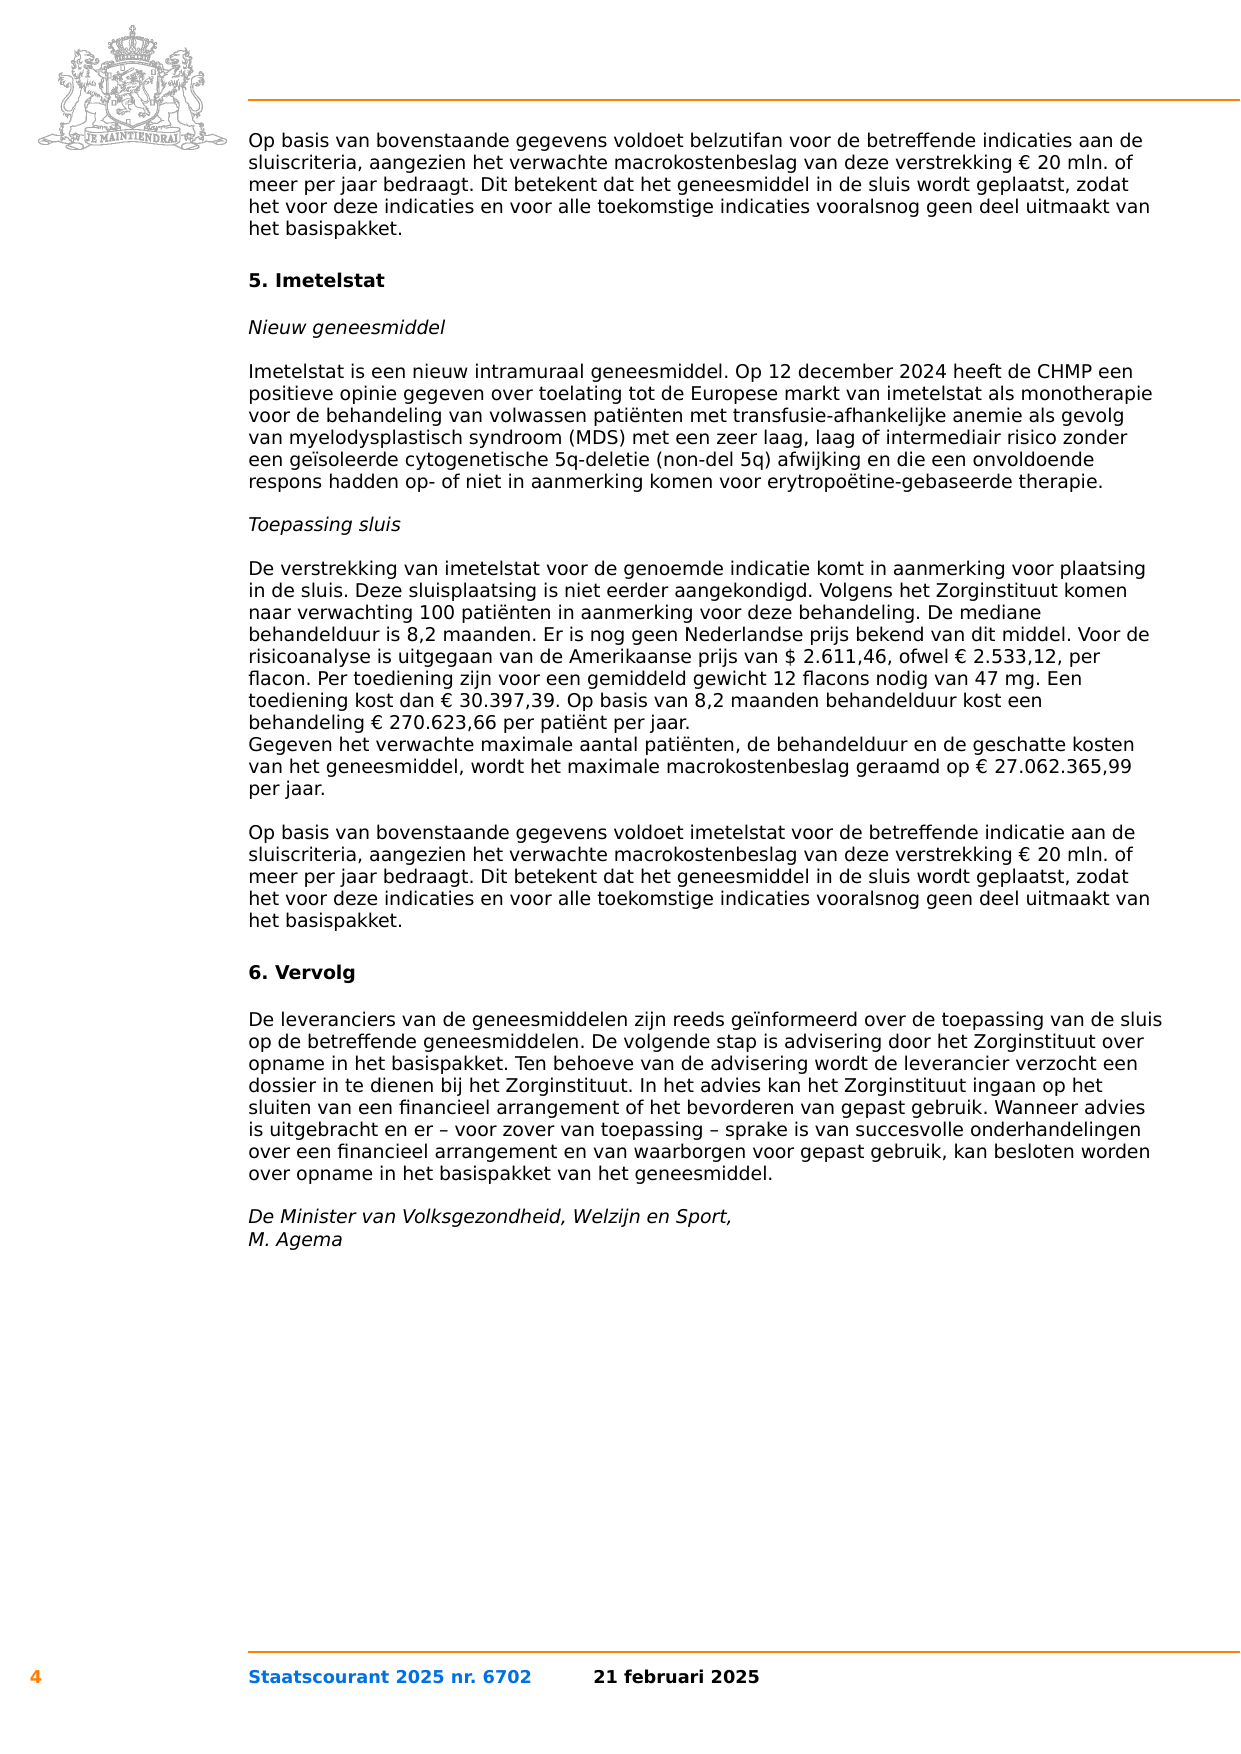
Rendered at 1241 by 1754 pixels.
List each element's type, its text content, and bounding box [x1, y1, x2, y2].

subtitle 6. Vervolg [248, 962, 1163, 984]
text De Minister van Volksgezondheid, Welzijn en Sport, M. Agema [248, 1206, 1163, 1250]
subtitle Toepassing sluis [248, 514, 1163, 536]
text Imetelstat is een nieuw intramuraal geneesmiddel. Op 12 december 2024 heeft de CHMP een positieve opinie gegeven over toelating tot de Europese markt van imetelstat als monotherapie voor de behandeling van volwassen patiënten met transfusie-afhankelijke anemie als gevolg van myelodysplastisch syndroom (MDS) met een zeer laag, laag of intermediair risico zonder een geïsoleerde cytogenetische 5q-deletie (non-del 5q) afwijking en die een onvoldoende respons hadden op- of niet in aanmerking komen voor erytropoëtine-gebaseerde therapie. [248, 361, 1163, 492]
subtitle Nieuw geneesmiddel [248, 317, 1163, 339]
text De leveranciers van de geneesmiddelen zijn reeds geïnformeerd over de toepassing van de sluis op de betreffende geneesmiddelen. De volgende stap is advisering door het Zorginstituut over opname in het basispakket. Ten behoeve van de advisering wordt de leverancier verzocht een dossier in te dienen bij het Zorginstituut. In het advies kan het Zorginstituut ingaan op het sluiten van een financieel arrangement of het bevorderen van gepast gebruik. Wanneer advies is uitgebracht en er – voor zover van toepassing – sprake is van succesvolle onderhandelingen over een financieel arrangement en van waarborgen voor gepast gebruik, kan besloten worden over opname in het basispakket van het geneesmiddel. [248, 1009, 1163, 1184]
subtitle 5. Imetelstat [248, 270, 1163, 292]
picture [38, 25, 227, 150]
text Gegeven het verwachte maximale aantal patiënten, de behandelduur en de geschatte kosten van het geneesmiddel, wordt het maximale macrokostenbeslag geraamd op € 27.062.365,99 per jaar. [248, 734, 1163, 800]
text Op basis van bovenstaande gegevens voldoet imetelstat voor de betreffende indicatie aan de sluiscriteria, aangezien het verwachte macrokostenbeslag van deze verstrekking € 20 mln. of meer per jaar bedraagt. Dit betekent dat het geneesmiddel in de sluis wordt geplaatst, zodat het voor deze indicaties en voor alle toekomstige indicaties vooralsnog geen deel uitmaakt van het basispakket. [248, 822, 1163, 932]
text De verstrekking van imetelstat voor de genoemde indicatie komt in aanmerking voor plaatsing in de sluis. Deze sluisplaatsing is niet eerder aangekondigd. Volgens het Zorginstituut komen naar verwachting 100 patiënten in aanmerking voor deze behandeling. De mediane behandelduur is 8,2 maanden. Er is nog geen Nederlandse prijs bekend van dit middel. Voor de risicoanalyse is uitgegaan van de Amerikaanse prijs van $ 2.611,46, ofwel € 2.533,12, per flacon. Per toediening zijn voor een gemiddeld gewicht 12 flacons nodig van 47 mg. Een toediening kost dan € 30.397,39. Op basis van 8,2 maanden behandelduur kost een behandeling € 270.623,66 per patiënt per jaar. [248, 558, 1163, 734]
text Op basis van bovenstaande gegevens voldoet belzutifan voor de betreffende indicaties aan de sluiscriteria, aangezien het verwachte macrokostenbeslag van deze verstrekking € 20 mln. of meer per jaar bedraagt. Dit betekent dat het geneesmiddel in de sluis wordt geplaatst, zodat het voor deze indicaties en voor alle toekomstige indicaties vooralsnog geen deel uitmaakt van het basispakket. [248, 130, 1163, 240]
